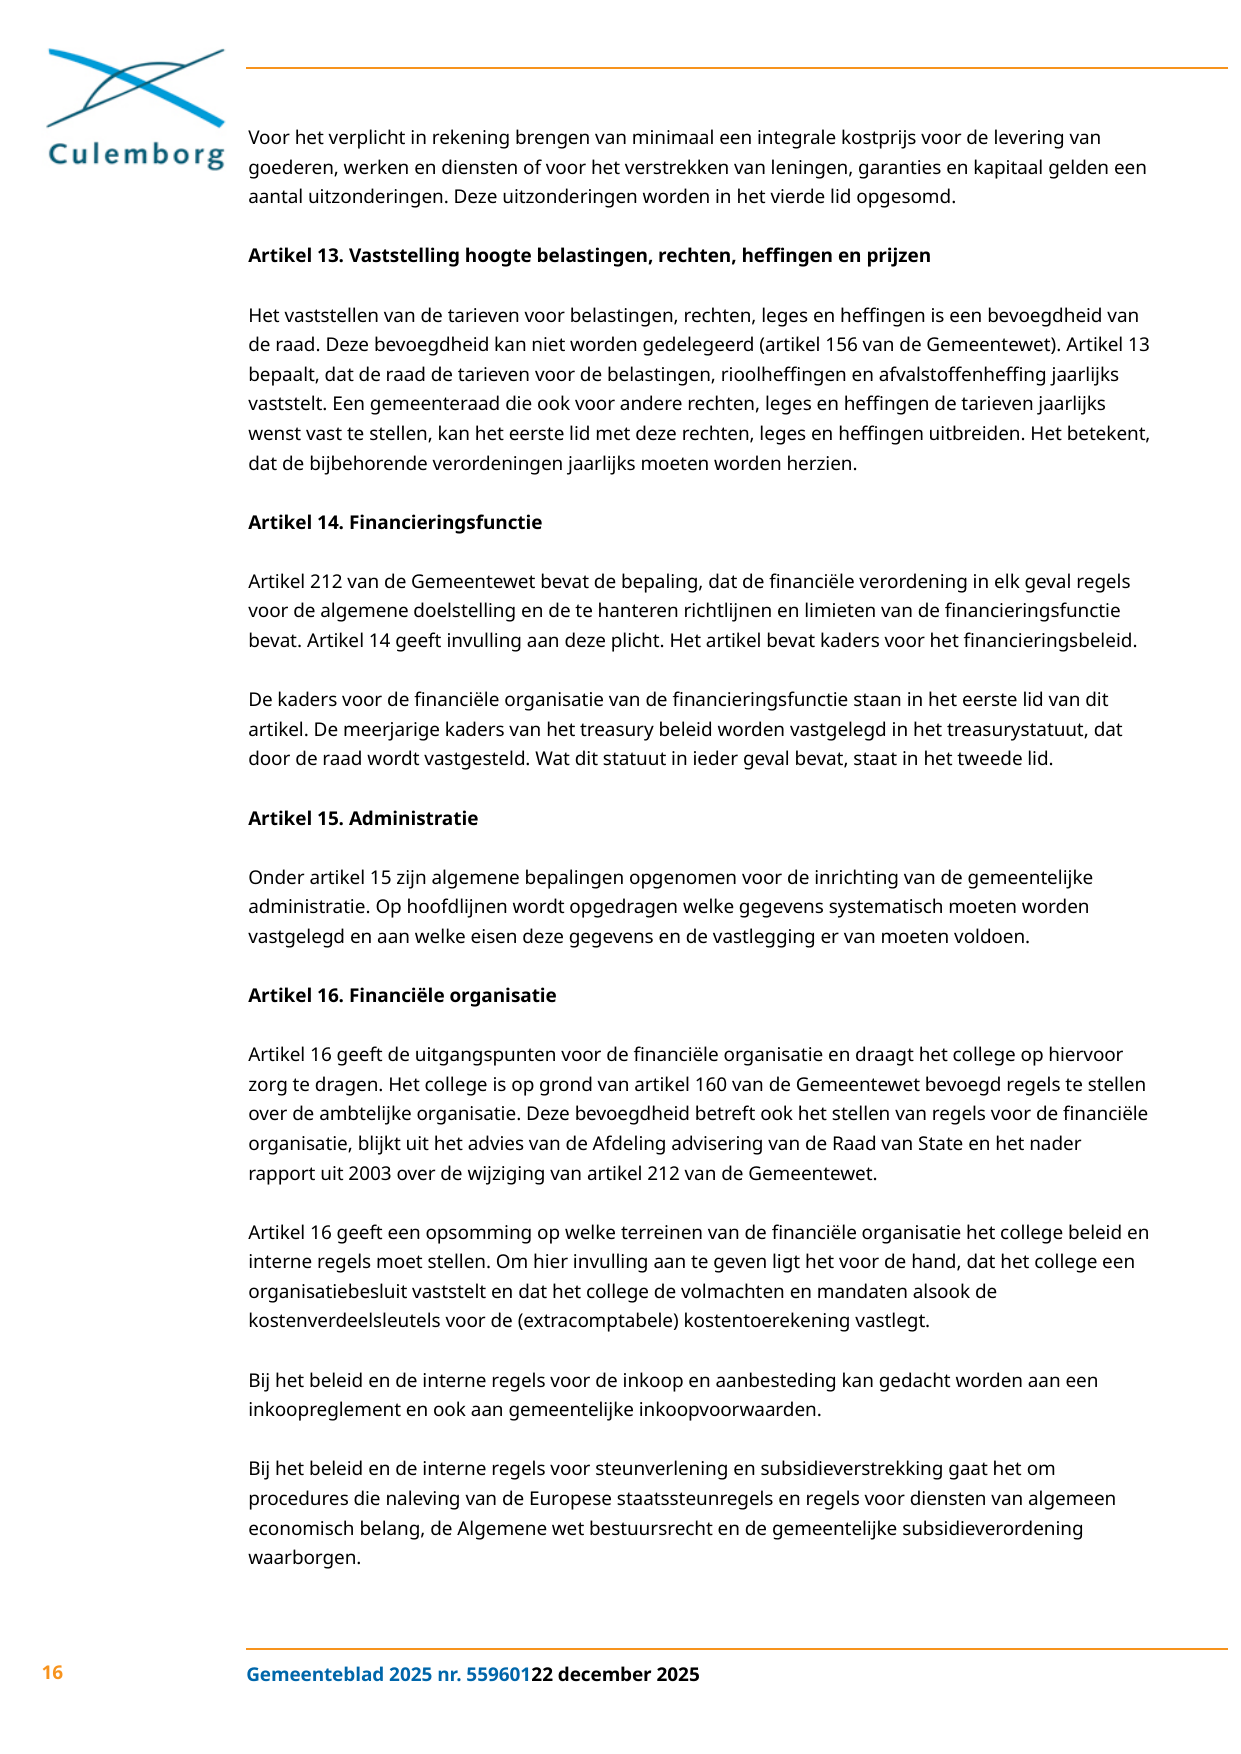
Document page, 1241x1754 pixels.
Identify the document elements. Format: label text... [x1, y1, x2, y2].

text Artikel 16 geeft een opsomming op welke terreinen van de financiële organisatie het college beleid en interne regels moet stellen. Om hier invulling aan te geven ligt het voor de hand, dat het college een organisatiebesluit vaststelt en dat het college de volmachten en mandaten alsook de kostenverdeelsleutels voor de (extracomptabele) kostentoerekening vastlegt. [248, 1219, 1152, 1333]
text Artikel 212 van de Gemeentewet bevat de bepaling, dat de financiële verordening in elk geval regels voor de algemene doelstelling en de te hanteren richtlijnen en limieten van de financieringsfunctie bevat. Artikel 14 geeft invulling aan deze plicht. Het artikel bevat kaders voor het financieringsbeleid. [248, 568, 1152, 653]
text Artikel 15. Administratie [248, 805, 1152, 831]
text De kaders voor de financiële organisatie van de financieringsfunctie staan in het eerste lid van dit artikel. De meerjarige kaders van het treasury beleid worden vastgelegd in het treasurystatuut, dat door de raad wordt vastgesteld. Wat dit statuut in ieder geval bevat, staat in het tweede lid. [248, 686, 1152, 771]
text Bij het beleid en de interne regels voor steunverlening en subsidieverstrekking gaat het om procedures die naleving van de Europese staatssteunregels en regels voor diensten van algemeen economisch belang, de Algemene wet bestuursrecht en de gemeentelijke subsidieverordening waarborgen. [248, 1456, 1152, 1570]
picture [41, 47, 231, 172]
text Bij het beleid en de interne regels voor de inkoop en aanbesteding kan gedacht worden aan een inkoopreglement en ook aan gemeentelijke inkoopvoorwaarden. [248, 1367, 1152, 1422]
text Artikel 16 geeft de uitgangspunten voor de financiële organisatie en draagt het college op hiervoor zorg te dragen. Het college is op grond van artikel 160 van de Gemeentewet bevoegd regels te stellen over de ambtelijke organisatie. Deze bevoegdheid betreft ook het stellen van regels voor de financiële organisatie, blijkt uit het advies van de Afdeling advisering van de Raad van State en het nader rapport uit 2003 over de wijziging van artikel 212 van de Gemeentewet. [248, 1041, 1152, 1186]
text Artikel 14. Financieringsfunctie [248, 509, 1152, 535]
text Het vaststellen van de tarieven voor belastingen, rechten, leges en heffingen is een bevoegdheid van de raad. Deze bevoegdheid kan niet worden gedelegeerd (artikel 156 van de Gemeentewet). Artikel 13 bepaalt, dat de raad de tarieven voor de belastingen, rioolheffingen en afvalstoffenheffing jaarlijks vaststelt. Een gemeenteraad die ook voor andere rechten, leges en heffingen de tarieven jaarlijks wenst vast te stellen, kan het eerste lid met deze rechten, leges en heffingen uitbreiden. Het betekent, dat de bijbehorende verordeningen jaarlijks moeten worden herzien. [248, 302, 1152, 476]
text Onder artikel 15 zijn algemene bepalingen opgenomen voor de inrichting van de gemeentelijke administratie. Op hoofdlijnen wordt opgedragen welke gegevens systematisch moeten worden vastgelegd en aan welke eisen deze gegevens en de vastlegging er van moeten voldoen. [248, 864, 1152, 949]
text Artikel 13. Vaststelling hoogte belastingen, rechten, heffingen en prijzen [248, 243, 1152, 268]
text Voor het verplicht in rekening brengen van minimaal een integrale kostprijs voor de levering van goederen, werken en diensten of voor het verstrekken van leningen, garanties en kapitaal gelden een aantal uitzonderingen. Deze uitzonderingen worden in het vierde lid opgesomd. [248, 124, 1152, 209]
text Artikel 16. Financiële organisatie [248, 982, 1152, 1008]
